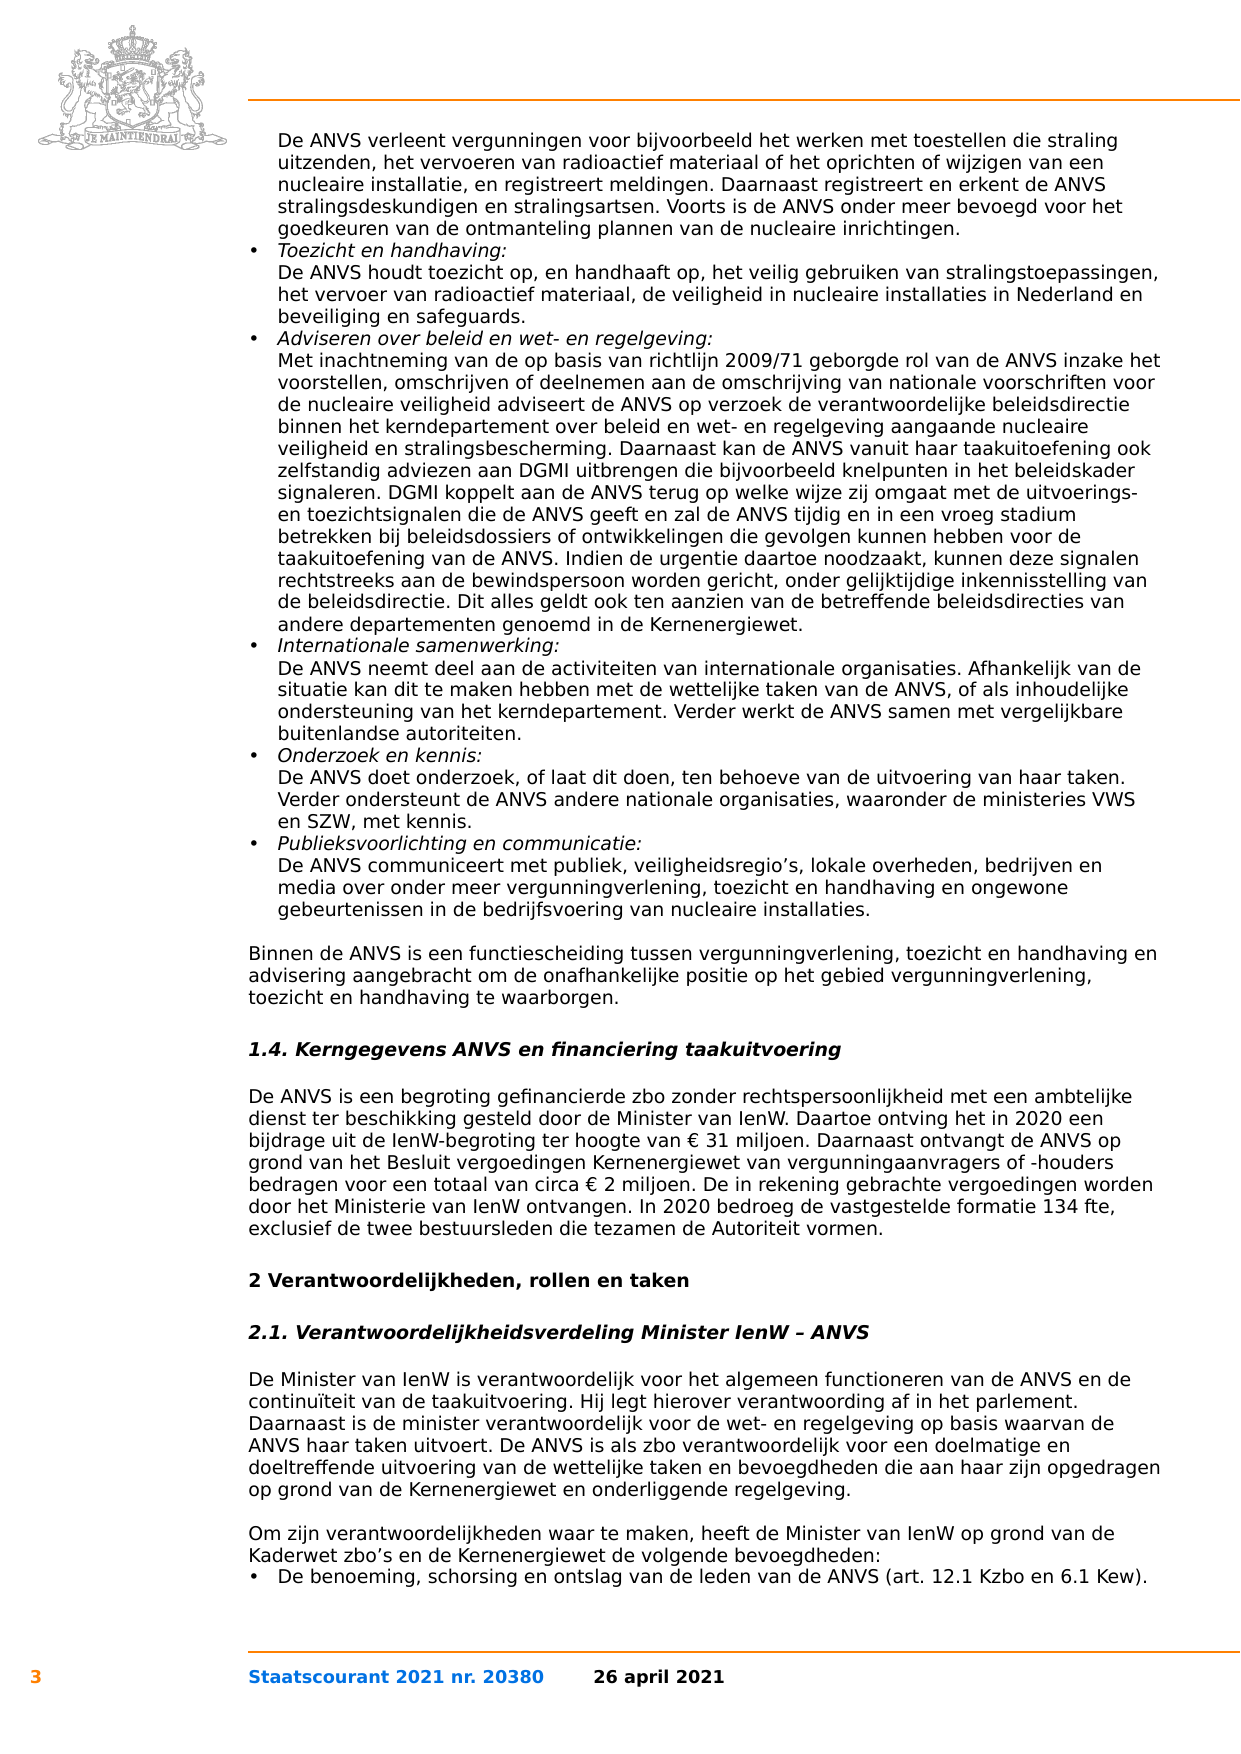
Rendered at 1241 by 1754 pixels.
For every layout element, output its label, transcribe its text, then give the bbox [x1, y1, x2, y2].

text • Publieksvoorlichting en communicatie: [248, 833, 1163, 855]
subtitle 2.1. Verantwoordelijkheidsverdeling Minister IenW – ANVS [248, 1322, 1163, 1344]
text De ANVS doet onderzoek, of laat dit doen, ten behoeve van de uitvoering van haar taken. Verder ondersteunt de ANVS andere nationale organisaties, waaronder de ministeries VWS en SZW, met kennis. [277, 767, 1163, 833]
subtitle 2 Verantwoordelijkheden, rollen en taken [248, 1270, 1163, 1292]
text De ANVS neemt deel aan de activiteiten van internationale organisaties. Afhankelijk van de situatie kan dit te maken hebben met de wettelijke taken van de ANVS, of als inhoudelijke ondersteuning van het kerndepartement. Verder werkt de ANVS samen met vergelijkbare buitenlandse autoriteiten. [277, 657, 1163, 745]
text De Minister van IenW is verantwoordelijk voor het algemeen functioneren van de ANVS en de continuïteit van de taakuitvoering. Hij legt hierover verantwoording af in het parlement. Daarnaast is de minister verantwoordelijk voor de wet- en regelgeving op basis waarvan de ANVS haar taken uitvoert. De ANVS is als zbo verantwoordelijk voor een doelmatige en doeltreffende uitvoering van de wettelijke taken en bevoegdheden die aan haar zijn opgedragen op grond van de Kernenergiewet en onderliggende regelgeving. [248, 1369, 1163, 1501]
text Om zijn verantwoordelijkheden waar te maken, heeft de Minister van IenW op grond van de Kaderwet zbo’s en de Kernenergiewet de volgende bevoegdheden: [248, 1522, 1163, 1566]
text De ANVS is een begroting gefinancierde zbo zonder rechtspersoonlijkheid met een ambtelijke dienst ter beschikking gesteld door de Minister van IenW. Daartoe ontving het in 2020 een bijdrage uit de IenW-begroting ter hoogte van € 31 miljoen. Daarnaast ontvangt de ANVS op grond van het Besluit vergoedingen Kernenergiewet van vergunningaanvragers of -houders bedragen voor een totaal van circa € 2 miljoen. De in rekening gebrachte vergoedingen worden door het Ministerie van IenW ontvangen. In 2020 bedroeg de vastgestelde formatie 134 fte, exclusief de twee bestuursleden die tezamen de Autoriteit vormen. [248, 1086, 1163, 1240]
text De ANVS verleent vergunningen voor bijvoorbeeld het werken met toestellen die straling uitzenden, het vervoeren van radioactief materiaal of het oprichten of wijzigen van een nucleaire installatie, en registreert meldingen. Daarnaast registreert en erkent de ANVS stralingsdeskundigen en stralingsartsen. Voorts is de ANVS onder meer bevoegd voor het goedkeuren van de ontmanteling plannen van de nucleaire inrichtingen. [277, 130, 1163, 240]
text • De benoeming, schorsing en ontslag van de leden van de ANVS (art. 12.1 Kzbo en 6.1 Kew). [248, 1566, 1163, 1588]
text De ANVS houdt toezicht op, en handhaaft op, het veilig gebruiken van stralingstoepassingen, het vervoer van radioactief materiaal, de veiligheid in nucleaire installaties in Nederland en beveiliging en safeguards. [277, 262, 1163, 328]
text Met inachtneming van de op basis van richtlijn 2009/71 geborgde rol van de ANVS inzake het voorstellen, omschrijven of deelnemen aan de omschrijving van nationale voorschriften voor de nucleaire veiligheid adviseert de ANVS op verzoek de verantwoordelijke beleidsdirectie binnen het kerndepartement over beleid en wet- en regelgeving aangaande nucleaire veiligheid en stralingsbescherming. Daarnaast kan de ANVS vanuit haar taakuitoefening ook zelfstandig adviezen aan DGMI uitbrengen die bijvoorbeeld knelpunten in het beleidskader signaleren. DGMI koppelt aan de ANVS terug op welke wijze zij omgaat met de uitvoerings- en toezichtsignalen die de ANVS geeft en zal de ANVS tijdig en in een vroeg stadium betrekken bij beleidsdossiers of ontwikkelingen die gevolgen kunnen hebben voor de taakuitoefening van de ANVS. Indien de urgentie daartoe noodzaakt, kunnen deze signalen rechtstreeks aan de bewindspersoon worden gericht, onder gelijktijdige inkennisstelling van de beleidsdirectie. Dit alles geldt ook ten aanzien van de betreffende beleidsdirecties van andere departementen genoemd in de Kernenergiewet. [277, 350, 1163, 635]
text • Onderzoek en kennis: [248, 745, 1163, 767]
text • Adviseren over beleid en wet- en regelgeving: [248, 328, 1163, 350]
picture [38, 25, 227, 150]
text Binnen de ANVS is een functiescheiding tussen vergunningverlening, toezicht en handhaving en advisering aangebracht om de onafhankelijke positie op het gebied vergunningverlening, toezicht en handhaving te waarborgen. [248, 943, 1163, 1009]
text • Toezicht en handhaving: [248, 240, 1163, 262]
text • Internationale samenwerking: [248, 635, 1163, 657]
subtitle 1.4. Kerngegevens ANVS en financiering taakuitvoering [248, 1039, 1163, 1061]
text De ANVS communiceert met publiek, veiligheidsregio’s, lokale overheden, bedrijven en media over onder meer vergunningverlening, toezicht en handhaving en ongewone gebeurtenissen in de bedrijfsvoering van nucleaire installaties. [277, 855, 1163, 921]
